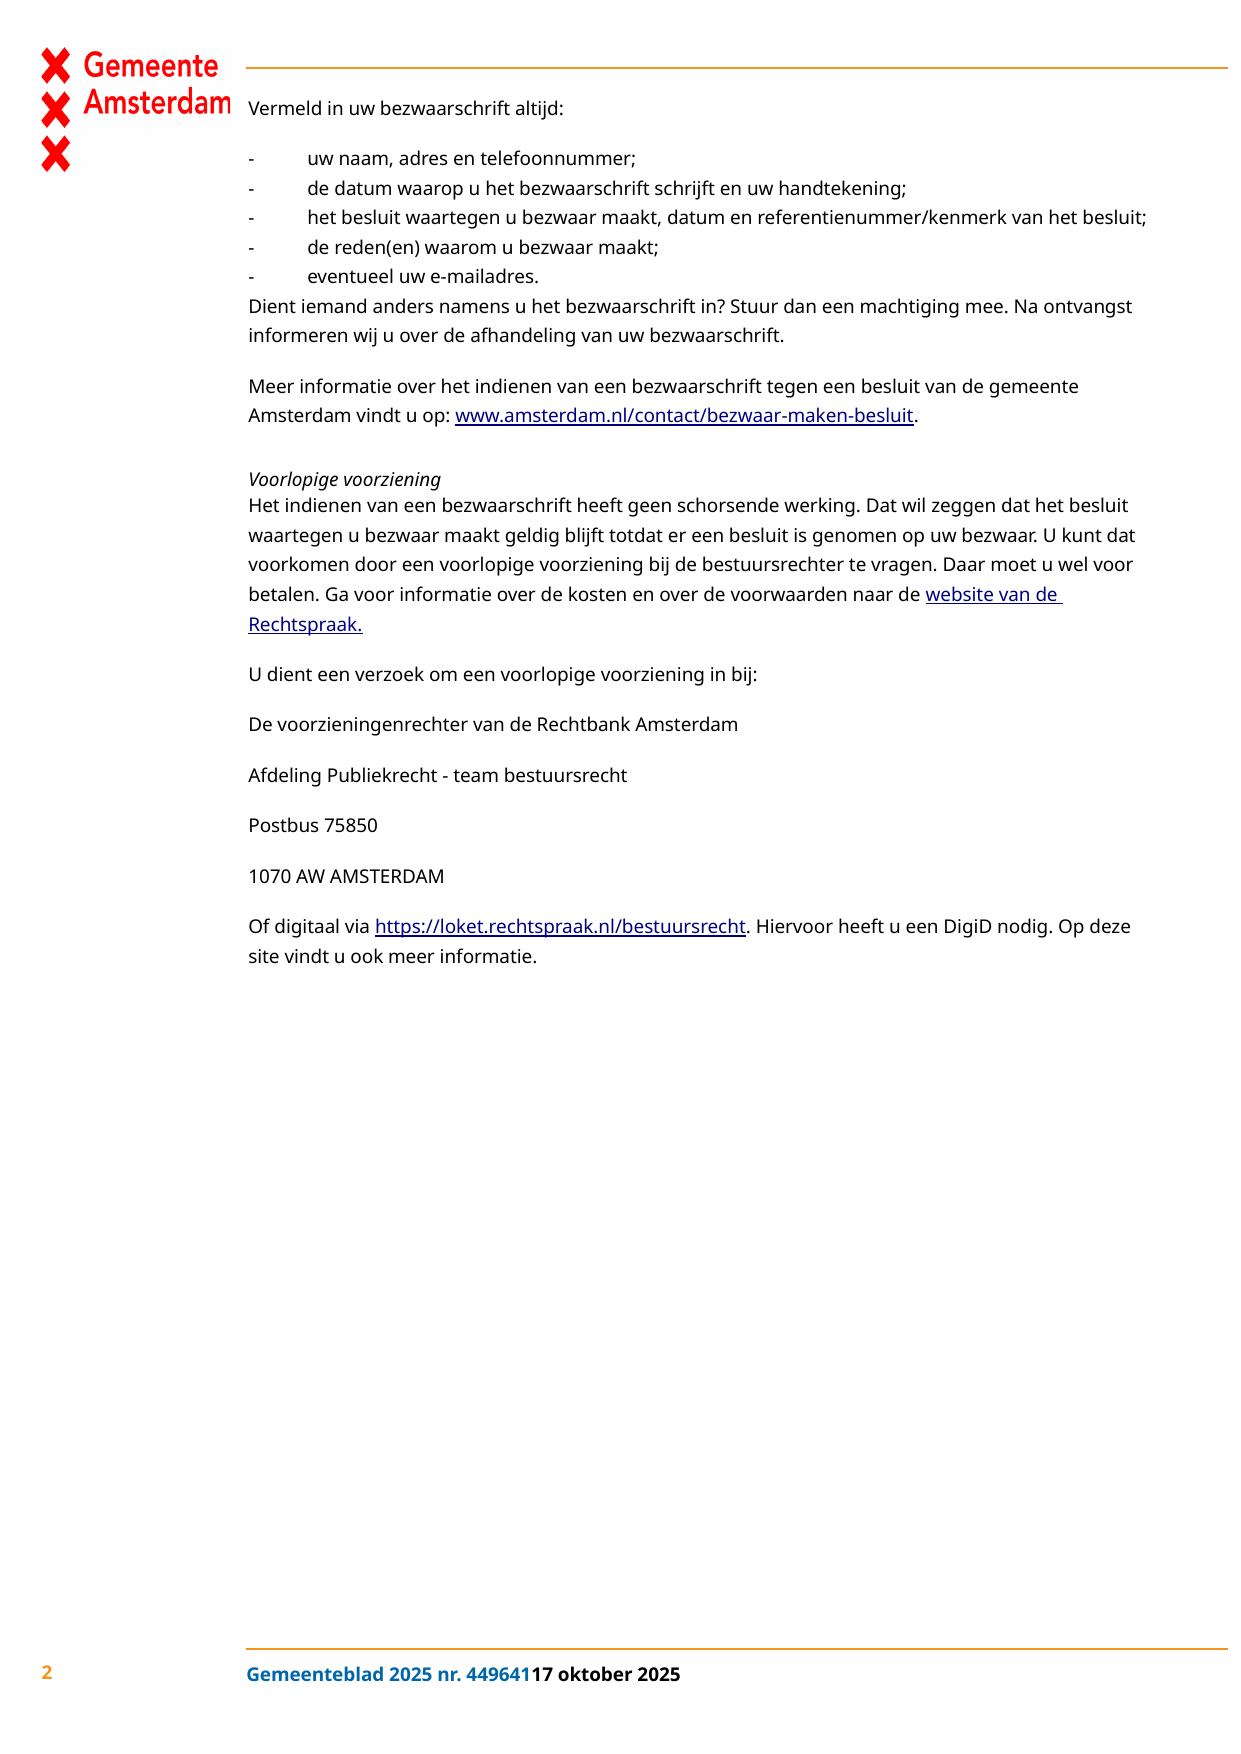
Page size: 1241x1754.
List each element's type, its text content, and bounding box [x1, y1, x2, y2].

text Afdeling Publiekrecht - team bestuursrecht [248, 762, 1152, 788]
text 1070 AW AMSTERDAM [248, 863, 1152, 888]
text Dient iemand anders namens u het bezwaarschrift in? Stuur dan een machtiging mee. Na ontvangst informeren wij u over de afhandeling van uw bezwaarschrift. [248, 293, 1152, 348]
list de datum waarop u het bezwaarschrift schrijft en uw handtekening; [248, 175, 1152, 201]
list eventueel uw e-mailadres. [248, 263, 1152, 289]
text Het indienen van een bezwaarschrift heeft geen schorsende werking. Dat wil zeggen dat het besluit waartegen u bezwaar maakt geldig blijft totdat er een besluit is genomen op uw bezwaar. U kunt dat voorkomen door een voorlopige voorziening bij de bestuursrechter te vragen. Daar moet u wel voor betalen. Ga voor informatie over de kosten en over de voorwaarden naar de website van de Rechtspraak. [248, 492, 1152, 636]
picture [41, 47, 231, 172]
text Of digitaal via https://loket.rechtspraak.nl/bestuursrecht. Hiervoor heeft u een DigiD nodig. Op deze site vindt u ook meer informatie. [248, 913, 1152, 968]
text Meer informatie over het indienen van een bezwaarschrift tegen een besluit van de gemeente Amsterdam vindt u op: www.amsterdam.nl/contact/bezwaar-maken-besluit. [248, 373, 1152, 428]
list de reden(en) waarom u bezwaar maakt; [248, 234, 1152, 260]
text U dient een verzoek om een voorlopige voorziening in bij: [248, 661, 1152, 687]
text Postbus 75850 [248, 812, 1152, 838]
text Voorlopige voorziening [248, 467, 1152, 492]
list het besluit waartegen u bezwaar maakt, datum en referentienummer/kenmerk van het besluit; [248, 204, 1152, 230]
text Vermeld in uw bezwaarschrift altijd: [248, 95, 1152, 121]
text De voorzieningenrechter van de Rechtbank Amsterdam [248, 712, 1152, 737]
list uw naam, adres en telefoonnummer; [248, 145, 1152, 171]
